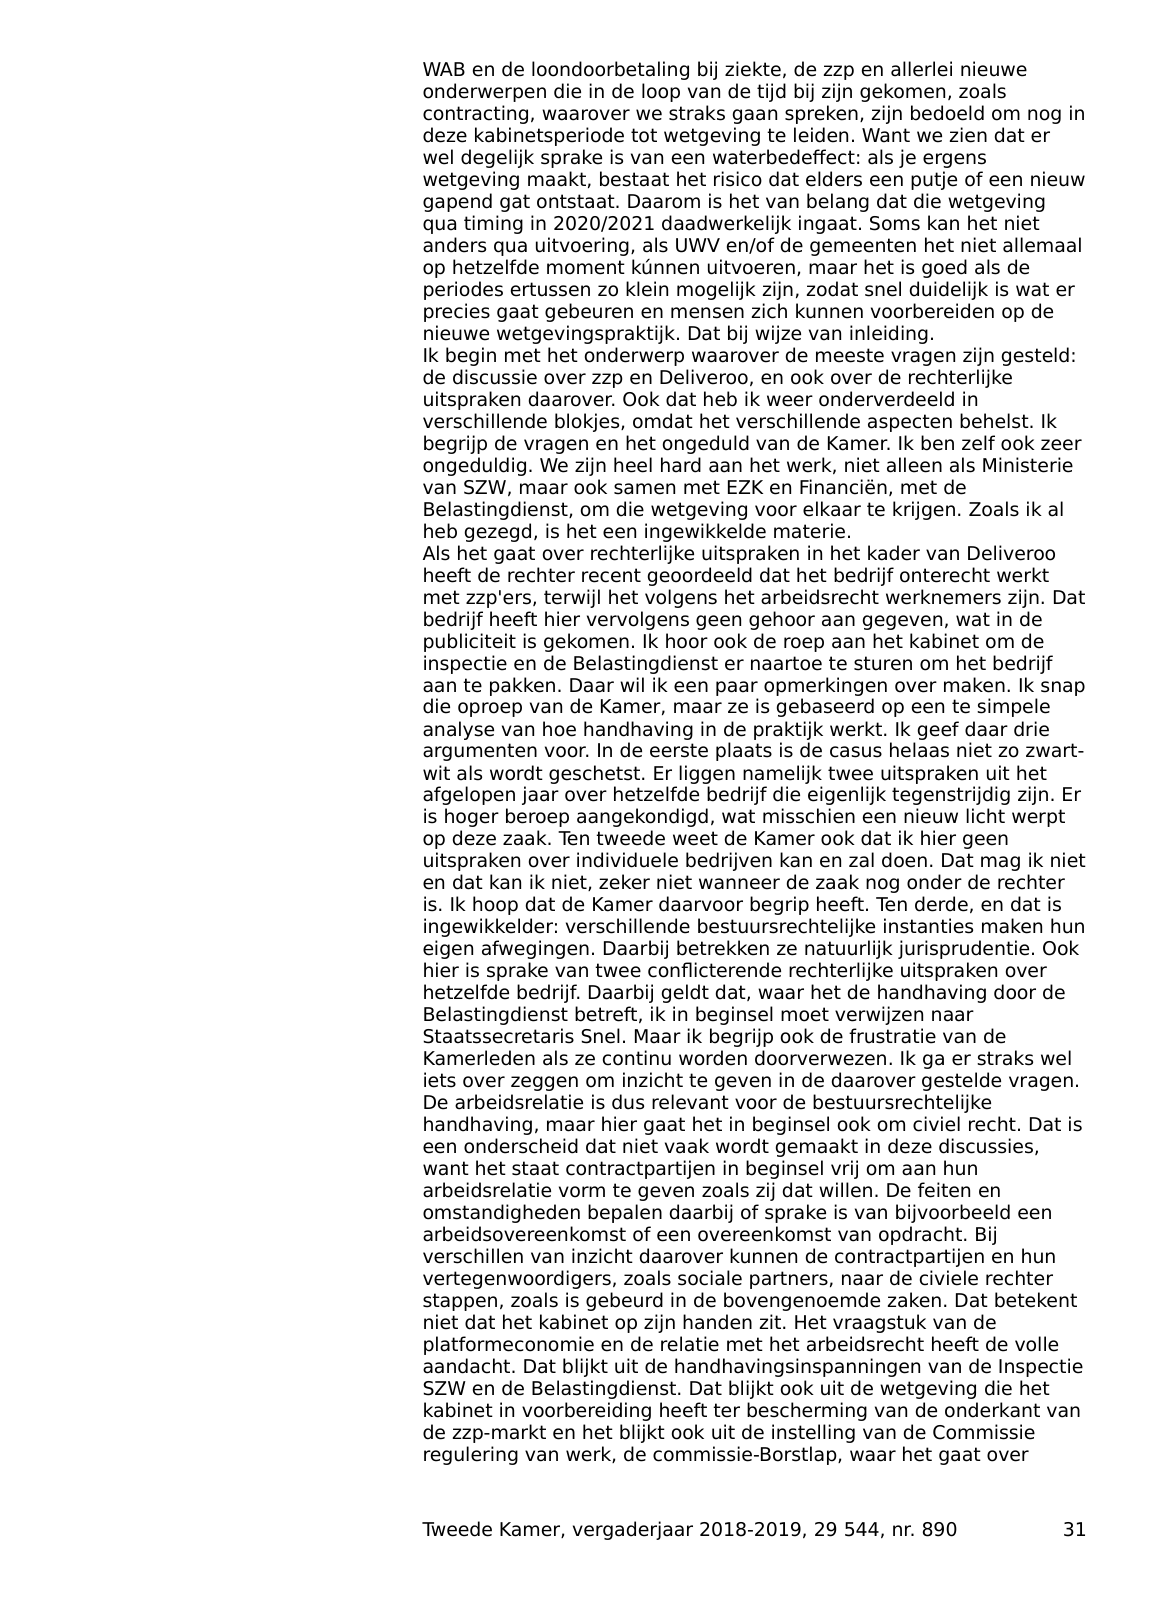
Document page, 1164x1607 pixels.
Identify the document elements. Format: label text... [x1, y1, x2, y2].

text Als het gaat over rechterlijke uitspraken in het kader van Deliveroo heeft de rechter recent geoordeeld dat het bedrijf onterecht werkt met zzp'ers, terwijl het volgens het arbeidsrecht werknemers zijn. Dat bedrijf heeft hier vervolgens geen gehoor aan gegeven, wat in de publiciteit is gekomen. Ik hoor ook de roep aan het kabinet om de inspectie en de Belastingdienst er naartoe te sturen om het bedrijf aan te pakken. Daar wil ik een paar opmerkingen over maken. Ik snap die oproep van de Kamer, maar ze is gebaseerd op een te simpele analyse van hoe handhaving in de praktijk werkt. Ik geef daar drie argumenten voor. In de eerste plaats is de casus helaas niet zo zwart-wit als wordt geschetst. Er liggen namelijk twee uitspraken uit het afgelopen jaar over hetzelfde bedrijf die eigenlijk tegenstrijdig zijn. Er is hoger beroep aangekondigd, wat misschien een nieuw licht werpt op deze zaak. Ten tweede weet de Kamer ook dat ik hier geen uitspraken over individuele bedrijven kan en zal doen. Dat mag ik niet en dat kan ik niet, zeker niet wanneer de zaak nog onder de rechter is. Ik hoop dat de Kamer daarvoor begrip heeft. Ten derde, en dat is ingewikkelder: verschillende bestuursrechtelijke instanties maken hun eigen afwegingen. Daarbij betrekken ze natuurlijk jurisprudentie. Ook hier is sprake van twee conflicterende rechterlijke uitspraken over hetzelfde bedrijf. Daarbij geldt dat, waar het de handhaving door de Belastingdienst betreft, ik in beginsel moet verwijzen naar Staatssecretaris Snel. Maar ik begrijp ook de frustratie van de Kamerleden als ze continu worden doorverwezen. Ik ga er straks wel iets over zeggen om inzicht te geven in de daarover gestelde vragen. [422, 543, 1087, 1092]
text Ik begin met het onderwerp waarover de meeste vragen zijn gesteld: de discussie over zzp en Deliveroo, en ook over de rechterlijke uitspraken daarover. Ook dat heb ik weer onderverdeeld in verschillende blokjes, omdat het verschillende aspecten behelst. Ik begrijp de vragen en het ongeduld van de Kamer. Ik ben zelf ook zeer ongeduldig. We zijn heel hard aan het werk, niet alleen als Ministerie van SZW, maar ook samen met EZK en Financiën, met de Belastingdienst, om die wetgeving voor elkaar te krijgen. Zoals ik al heb gezegd, is het een ingewikkelde materie. [422, 345, 1087, 543]
text De arbeidsrelatie is dus relevant voor de bestuursrechtelijke handhaving, maar hier gaat het in beginsel ook om civiel recht. Dat is een onderscheid dat niet vaak wordt gemaakt in deze discussies, want het staat contractpartijen in beginsel vrij om aan hun arbeidsrelatie vorm te geven zoals zij dat willen. De feiten en omstandigheden bepalen daarbij of sprake is van bijvoorbeeld een arbeidsovereenkomst of een overeenkomst van opdracht. Bij verschillen van inzicht daarover kunnen de contractpartijen en hun vertegenwoordigers, zoals sociale partners, naar de civiele rechter stappen, zoals is gebeurd in de bovengenoemde zaken. Dat betekent niet dat het kabinet op zijn handen zit. Het vraagstuk van de platformeconomie en de relatie met het arbeidsrecht heeft de volle aandacht. Dat blijkt uit de handhavingsinspanningen van de Inspectie SZW en de Belastingdienst. Dat blijkt ook uit de wetgeving die het kabinet in voorbereiding heeft ter bescherming van de onderkant van de zzp-markt en het blijkt ook uit de instelling van de Commissie regulering van werk, de commissie-Borstlap, waar het gaat over [422, 1092, 1087, 1466]
text WAB en de loondoorbetaling bij ziekte, de zzp en allerlei nieuwe onderwerpen die in de loop van de tijd bij zijn gekomen, zoals contracting, waarover we straks gaan spreken, zijn bedoeld om nog in deze kabinetsperiode tot wetgeving te leiden. Want we zien dat er wel degelijk sprake is van een waterbedeffect: als je ergens wetgeving maakt, bestaat het risico dat elders een putje of een nieuw gapend gat ontstaat. Daarom is het van belang dat die wetgeving qua timing in 2020/2021 daadwerkelijk ingaat. Soms kan het niet anders qua uitvoering, als UWV en/of de gemeenten het niet allemaal op hetzelfde moment kúnnen uitvoeren, maar het is goed als de periodes ertussen zo klein mogelijk zijn, zodat snel duidelijk is wat er precies gaat gebeuren en mensen zich kunnen voorbereiden op de nieuwe wetgevingspraktijk. Dat bij wijze van inleiding. [422, 59, 1087, 345]
